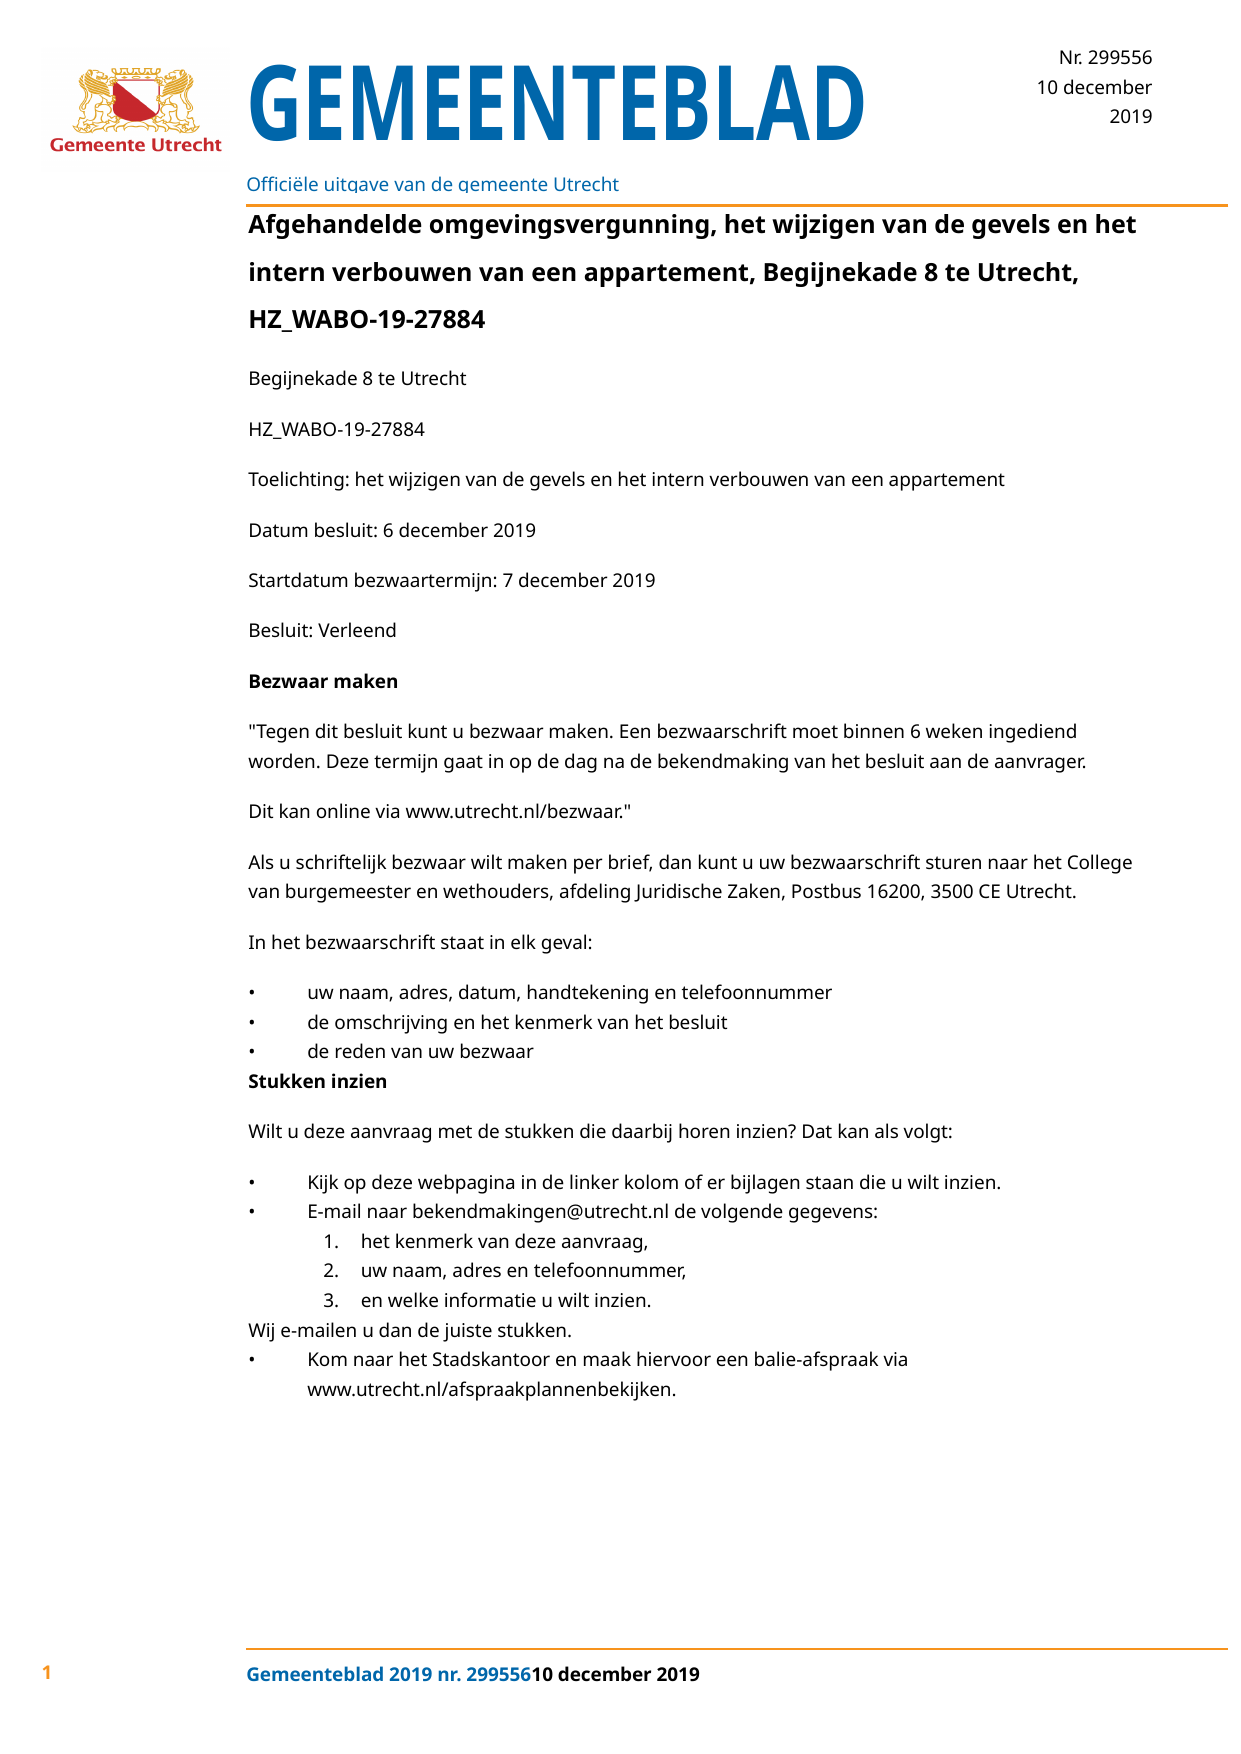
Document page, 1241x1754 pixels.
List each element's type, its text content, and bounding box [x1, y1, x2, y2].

list E-mail naar bekendmakingen@utrecht.nl de volgende gegevens: [248, 1198, 1152, 1224]
text Dit kan online via www.utrecht.nl/bezwaar." [248, 798, 1152, 824]
text Stukken inzien [248, 1068, 1152, 1094]
text HZ_WABO-19-27884 [248, 416, 1152, 442]
text Toelichting: het wijzigen van de gevels en het intern verbouwen van een appartement [248, 466, 1152, 492]
list de reden van uw bezwaar [248, 1038, 1152, 1064]
list het kenmerk van deze aanvraag, [323, 1228, 1152, 1254]
picture [41, 47, 231, 172]
text Startdatum bezwaartermijn: 7 december 2019 [248, 567, 1152, 593]
text Besluit: Verleend [248, 618, 1152, 643]
text Als u schriftelijk bezwaar wilt maken per brief, dan kunt u uw bezwaarschrift sturen naar het College van burgemeester en wethouders, afdeling Juridische Zaken, Postbus 16200, 3500 CE Utrecht. [248, 849, 1152, 904]
list uw naam, adres en telefoonnummer, [323, 1258, 1152, 1283]
text "Tegen dit besluit kunt u bezwaar maken. Een bezwaarschrift moet binnen 6 weken ingediend worden. Deze termijn gaat in op de dag na de bekendmaking van het besluit aan de aanvrager. [248, 718, 1152, 774]
text Wilt u deze aanvraag met de stukken die daarbij horen inzien? Dat kan als volgt: [248, 1118, 1152, 1144]
text Datum besluit: 6 december 2019 [248, 517, 1152, 542]
text In het bezwaarschrift staat in elk geval: [248, 929, 1152, 954]
text Bezwaar maken [248, 668, 1152, 694]
list de omschrijving en het kenmerk van het besluit [248, 1009, 1152, 1034]
text Afgehandelde omgevingsvergunning, het wijzigen van de gevels en het intern verbouwen van een appartement, Begijnekade 8 te Utrecht, HZ_WABO-19-27884 [248, 207, 1152, 336]
list en welke informatie u wilt inzien. [323, 1287, 1152, 1313]
text Wij e-mailen u dan de juiste stukken. [248, 1317, 1152, 1342]
text Begijnekade 8 te Utrecht [248, 366, 1152, 391]
list Kijk op deze webpagina in de linker kolom of er bijlagen staan die u wilt inzien. [248, 1169, 1152, 1194]
list uw naam, adres, datum, handtekening en telefoonnummer [248, 979, 1152, 1005]
list Kom naar het Stadskantoor en maak hiervoor een balie-afspraak via www.utrecht.nl/afspraakplannenbekijken. [248, 1346, 1152, 1402]
